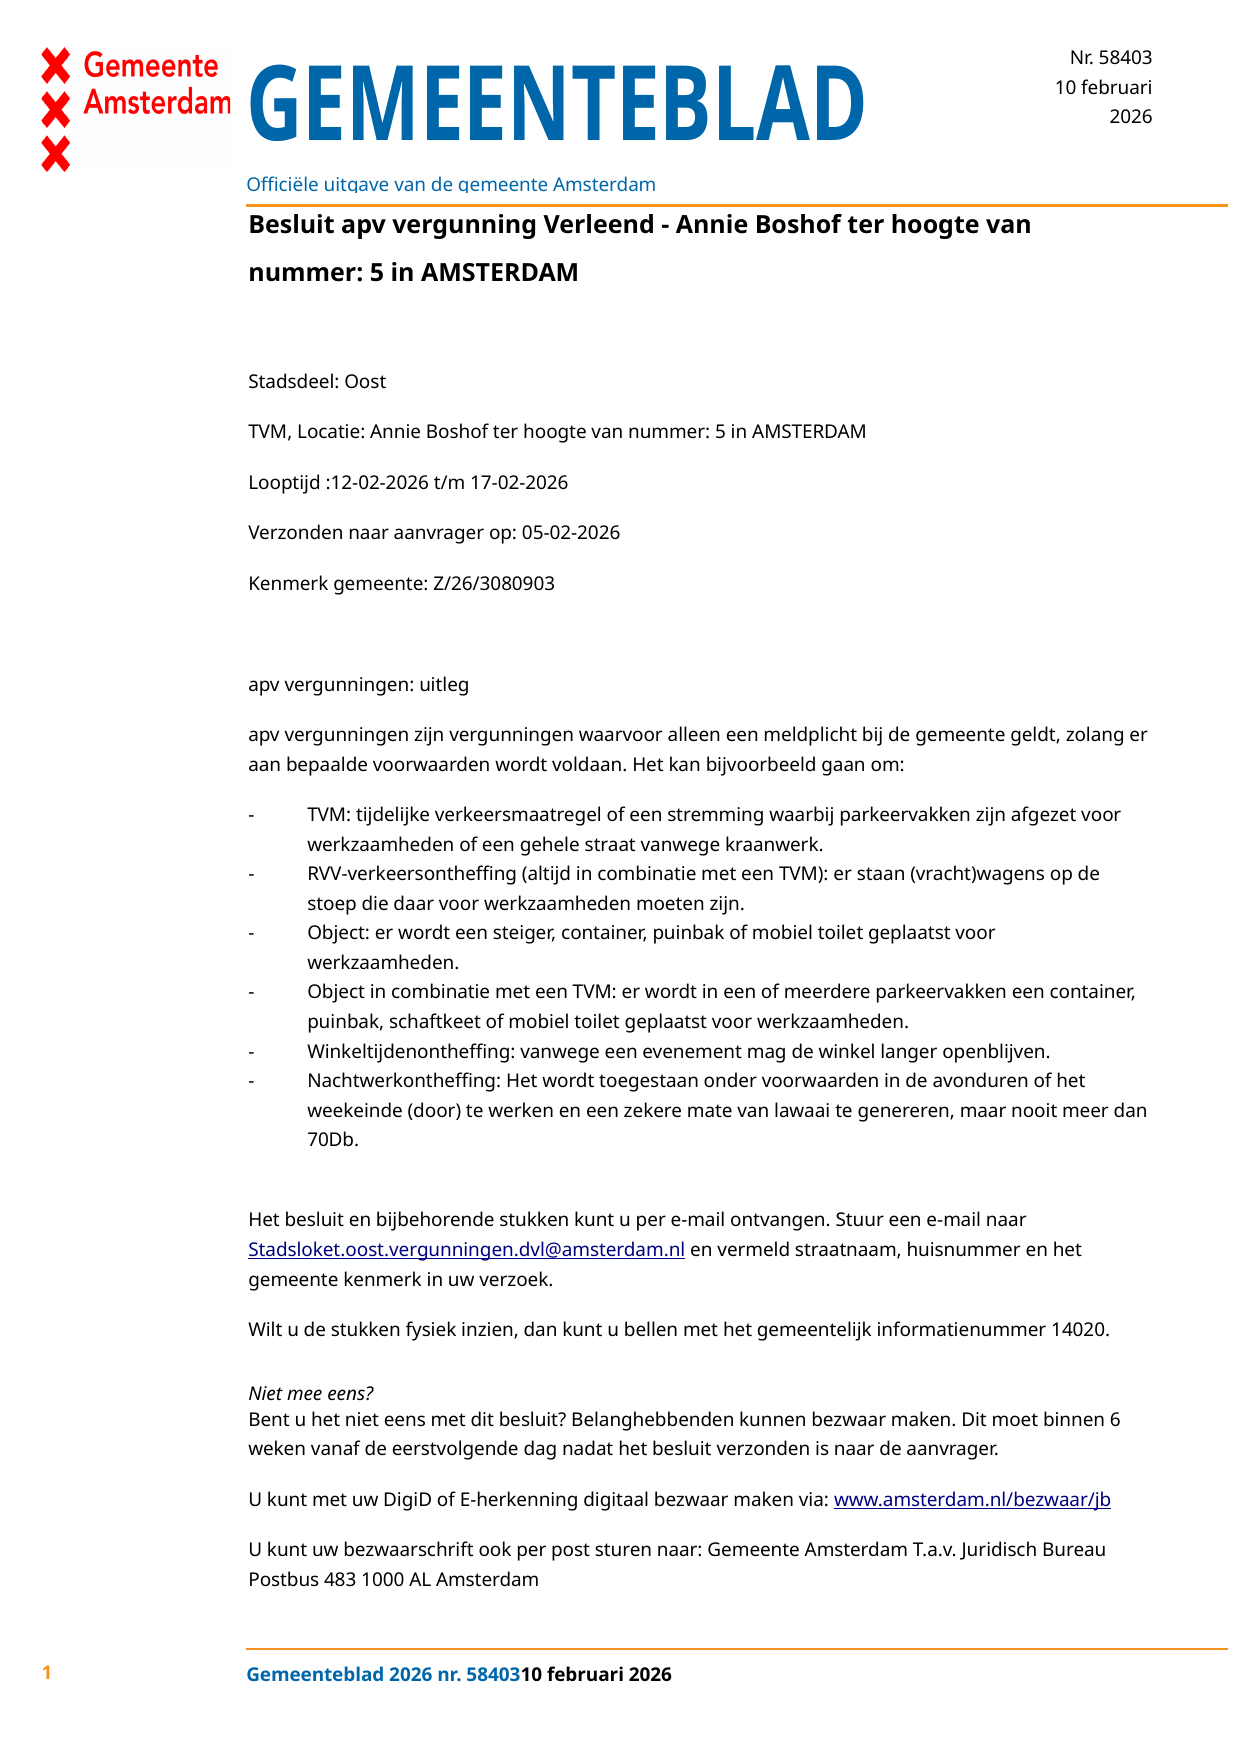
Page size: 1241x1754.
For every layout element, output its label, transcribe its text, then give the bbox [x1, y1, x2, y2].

list Nachtwerkontheffing: Het wordt toegestaan onder voorwaarden in de avonduren of het weekeinde (door) te werken en een zekere mate van lawaai te genereren, maar nooit meer dan 70Db. [248, 1067, 1152, 1152]
text U kunt uw bezwaarschrift ook per post sturen naar: Gemeente Amsterdam T.a.v. Juridisch Bureau Postbus 483 1000 AL Amsterdam [248, 1536, 1152, 1592]
list Winkeltijdenontheffing: vanwege een evenement mag de winkel langer openblijven. [248, 1038, 1152, 1064]
text Besluit apv vergunning Verleend - Annie Boshof ter hoogte van nummer: 5 in AMSTERDAM [248, 207, 1152, 288]
text TVM, Locatie: Annie Boshof ter hoogte van nummer: 5 in AMSTERDAM [248, 419, 1152, 444]
list Object in combinatie met een TVM: er wordt in een of meerdere parkeervakken een container, puinbak, schaftkeet of mobiel toilet geplaatst voor werkzaamheden. [248, 979, 1152, 1034]
text apv vergunningen: uitleg [248, 671, 1152, 697]
text Het besluit en bijbehorende stukken kunt u per e-mail ontvangen. Stuur een e-mail naar Stadsloket.oost.vergunningen.dvl@amsterdam.nl en vermeld straatnaam, huisnummer en het gemeente kenmerk in uw verzoek. [248, 1207, 1152, 1292]
picture [41, 47, 231, 172]
text Stadsdeel: Oost [248, 368, 1152, 394]
text Verzonden naar aanvrager op: 05-02-2026 [248, 519, 1152, 545]
text Looptijd :12-02-2026 t/m 17-02-2026 [248, 469, 1152, 495]
text U kunt met uw DigiD of E-herkenning digitaal bezwaar maken via: www.amsterdam.nl/bezwaar/jb [248, 1486, 1152, 1512]
list TVM: tijdelijke verkeersmaatregel of een stremming waarbij parkeervakken zijn afgezet voor werkzaamheden of een gehele straat vanwege kraanwerk. [248, 801, 1152, 857]
text Bent u het niet eens met dit besluit? Belanghebbenden kunnen bezwaar maken. Dit moet binnen 6 weken vanaf de eerstvolgende dag nadat het besluit verzonden is naar de aanvrager. [248, 1406, 1152, 1461]
list Object: er wordt een steiger, container, puinbak of mobiel toilet geplaatst voor werkzaamheden. [248, 919, 1152, 975]
text Niet mee eens? [248, 1380, 1152, 1406]
list RVV-verkeersontheffing (altijd in combinatie met een TVM): er staan (vracht)wagens op de stoep die daar voor werkzaamheden moeten zijn. [248, 860, 1152, 916]
text Kenmerk gemeente: Z/26/3080903 [248, 570, 1152, 596]
text apv vergunningen zijn vergunningen waarvoor alleen een meldplicht bij de gemeente geldt, zolang er aan bepaalde voorwaarden wordt voldaan. Het kan bijvoorbeeld gaan om: [248, 721, 1152, 777]
text Wilt u de stukken fysiek inzien, dan kunt u bellen met het gemeentelijk informatienummer 14020. [248, 1316, 1152, 1342]
